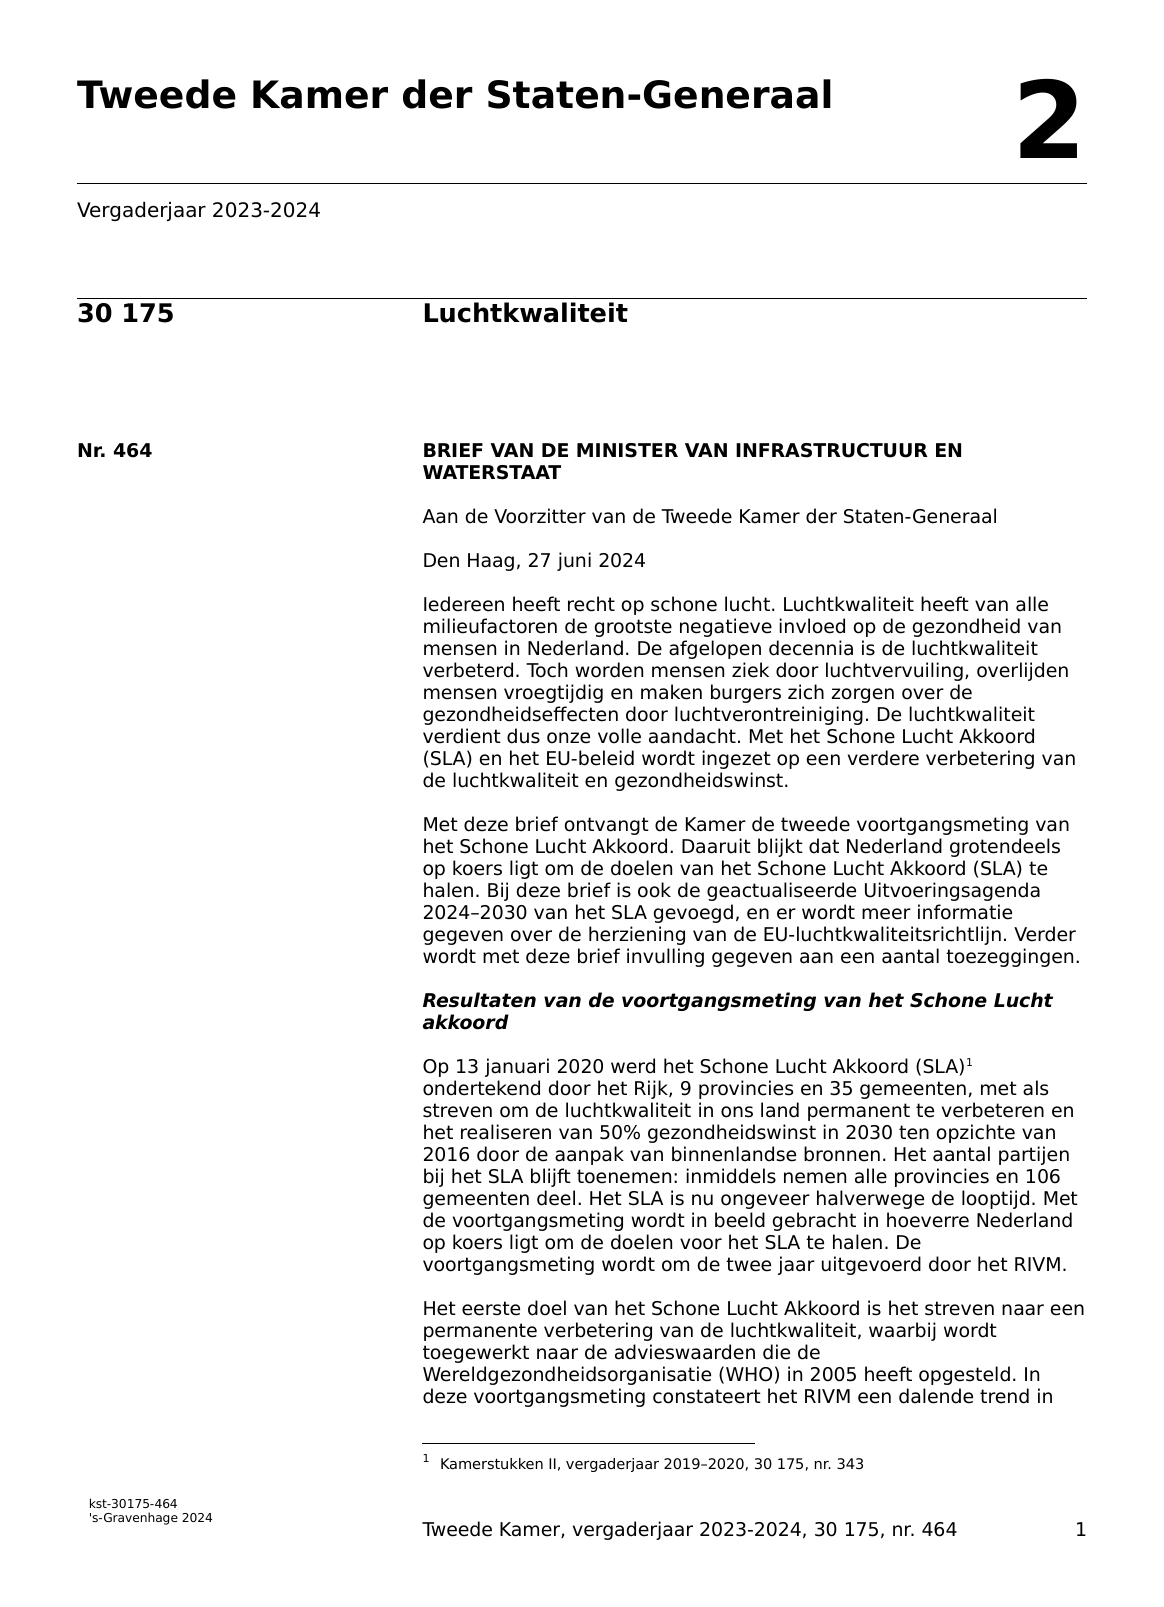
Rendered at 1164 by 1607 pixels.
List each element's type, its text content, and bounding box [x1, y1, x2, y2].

text Op 13 januari 2020 werd het Schone Lucht Akkoord (SLA) ondertekend door het Rijk, 9 provincies en 35 gemeenten, met als streven om de luchtkwaliteit in ons land permanent te verbeteren en het realiseren van 50% gezondheidswinst in 2030 ten opzichte van 2016 door de aanpak van binnenlandse bronnen. Het aantal partijen bij het SLA blijft toenemen: inmiddels nemen alle provincies en 106 gemeenten deel. Het SLA is nu ongeveer halverwege de looptijd. Met de voortgangsmeting wordt in beeld gebracht in hoeverre Nederland op koers ligt om de doelen voor het SLA te halen. De voortgangsmeting wordt om de twee jaar uitgevoerd door het RIVM. [422, 1056, 1087, 1276]
text 's-Gravenhage 2024 [88, 1511, 323, 1525]
table_cell Vergaderjaar 2023-2024 [77, 184, 1087, 298]
text Het eerste doel van het Schone Lucht Akkoord is het streven naar een permanente verbetering van de luchtkwaliteit, waarbij wordt toegewerkt naar de advieswaarden die de Wereldgezondheidsorganisatie (WHO) in 2005 heeft opgesteld. In deze voortgangsmeting constateert het RIVM een dalende trend in [422, 1298, 1087, 1408]
text Den Haag, 27 juni 2024 [422, 550, 1087, 572]
subtitle 30 175 Luchtkwaliteit [77, 299, 1087, 329]
subtitle Resultaten van de voortgangsmeting van het Schone Lucht akkoord [422, 990, 1087, 1034]
subtitle Nr. 464 BRIEF VAN DE MINISTER VAN INFRASTRUCTUUR EN WATERSTAAT [77, 440, 1087, 484]
table_header Tweede Kamer der Staten-Generaal [77, 59, 886, 183]
text Met deze brief ontvangt de Kamer de tweede voortgangsmeting van het Schone Lucht Akkoord. Daaruit blijkt dat Nederland grotendeels op koers ligt om de doelen van het Schone Lucht Akkoord (SLA) te halen. Bij deze brief is ook de geactualiseerde Uitvoeringsagenda 2024–2030 van het SLA gevoegd, en er wordt meer informatie gegeven over de herziening van de EU-luchtkwaliteitsrichtlijn. Verder wordt met deze brief invulling gegeven aan een aantal toezeggingen. [422, 814, 1087, 968]
text Iedereen heeft recht op schone lucht. Luchtkwaliteit heeft van alle milieufactoren de grootste negatieve invloed op de gezondheid van mensen in Nederland. De afgelopen decennia is de luchtkwaliteit verbeterd. Toch worden mensen ziek door luchtvervuiling, overlijden mensen vroegtijdig en maken burgers zich zorgen over de gezondheidseffecten door luchtverontreiniging. De luchtkwaliteit verdient dus onze volle aandacht. Met het Schone Lucht Akkoord (SLA) en het EU-beleid wordt ingezet op een verdere verbetering van de luchtkwaliteit en gezondheidswinst. [422, 594, 1087, 792]
text Aan de Voorzitter van de Tweede Kamer der Staten-Generaal [422, 506, 1087, 528]
text Kamerstukken II, vergaderjaar 2019–2020, 30 175, nr. 343 [422, 1452, 1087, 1474]
text kst-30175-464 [88, 1497, 323, 1511]
table_header 2 [886, 59, 1087, 183]
